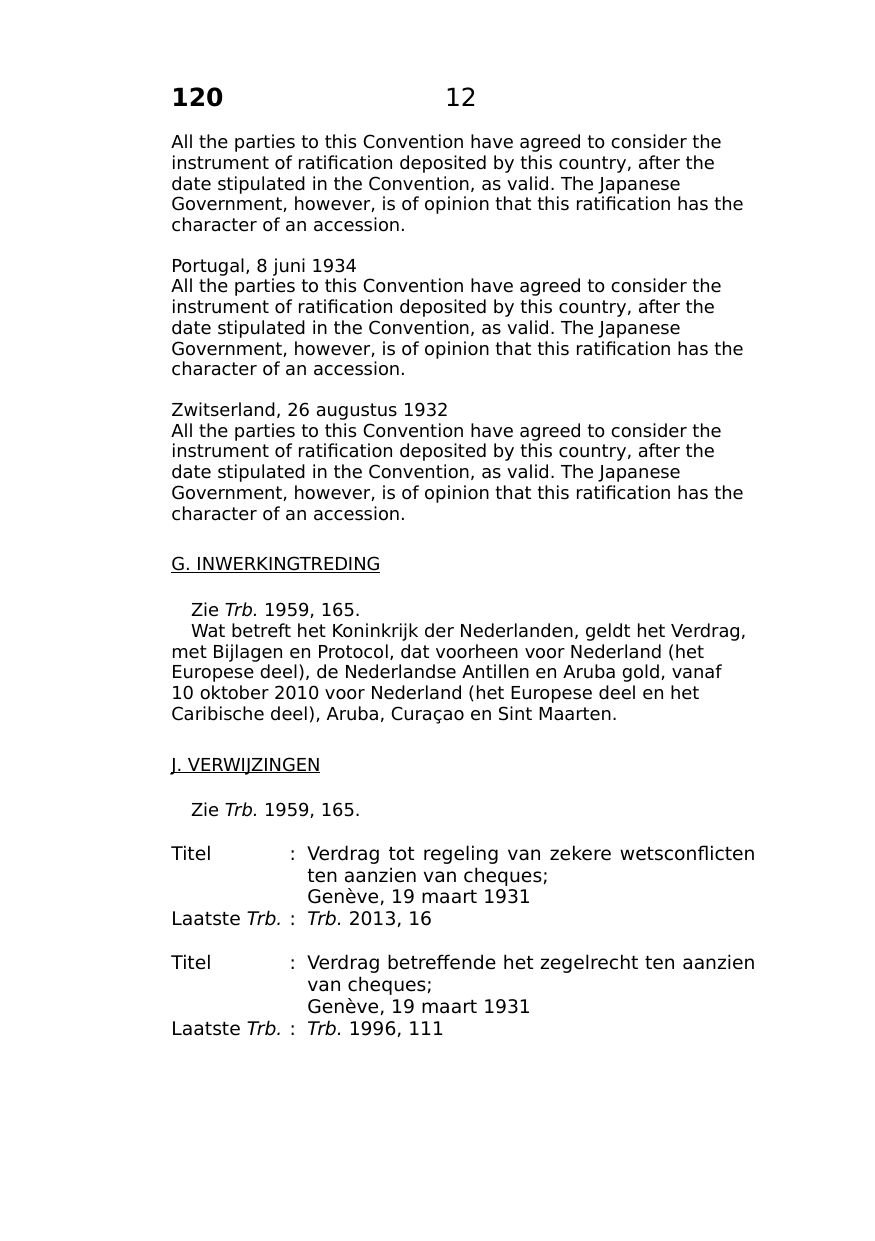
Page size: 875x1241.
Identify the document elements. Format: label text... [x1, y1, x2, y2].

table_header Titel [171, 843, 289, 908]
text Zwitserland, 26 augustus 1932 [171, 400, 756, 421]
text All the parties to this Convention have agreed to consider the instrument of ratification deposited by this country, after the date stipulated in the Convention, as valid. The Japanese Government, however, is of opinion that this ratification has the character of an accession. [171, 132, 756, 236]
text Portugal, 8 juni 1934 [171, 256, 756, 276]
subtitle J. VERWIJZINGEN [171, 754, 756, 775]
table_cell : [289, 1018, 307, 1039]
subtitle G. INWERKINGTREDING [171, 554, 756, 575]
text All the parties to this Convention have agreed to consider the instrument of ratification deposited by this country, after the date stipulated in the Convention, as valid. The Japanese Government, however, is of opinion that this ratification has the character of an accession. [171, 421, 756, 524]
table_cell [289, 930, 307, 952]
text Wat betreft het Koninkrijk der Nederlanden, geldt het Verdrag, met Bijlagen en Protocol, dat voorheen voor Nederland (het Europese deel), de Nederlandse Antillen en Aruba gold, vanaf 10 oktober 2010 voor Nederland (het Europese deel en het Caribische deel), Aruba, Curaçao en Sint Maarten. [171, 621, 756, 724]
table_cell Titel [171, 952, 289, 1018]
table_cell Trb. 2013, 16 [307, 908, 756, 930]
table_cell : [289, 952, 307, 1018]
text All the parties to this Convention have agreed to consider the instrument of ratification deposited by this country, after the date stipulated in the Convention, as valid. The Japanese Government, however, is of opinion that this ratification has the character of an accession. [171, 276, 756, 380]
table_cell [307, 930, 756, 952]
table_header : [289, 843, 307, 908]
table_header Verdrag tot regeling van zekere wetsconflicten ten aanzien van cheques; Genève, 19 maart 1931 [307, 843, 756, 908]
table_cell [171, 930, 289, 952]
table_cell Trb. 1996, 111 [307, 1018, 756, 1039]
table_cell Laatste Trb. [171, 908, 289, 930]
table_cell Verdrag betreffende het zegelrecht ten aanzien van cheques; Genève, 19 maart 1931 [307, 952, 756, 1018]
table_cell : [289, 908, 307, 930]
text Zie Trb. 1959, 165. [171, 800, 756, 821]
table_cell Laatste Trb. [171, 1018, 289, 1039]
text Zie Trb. 1959, 165. [171, 600, 756, 621]
